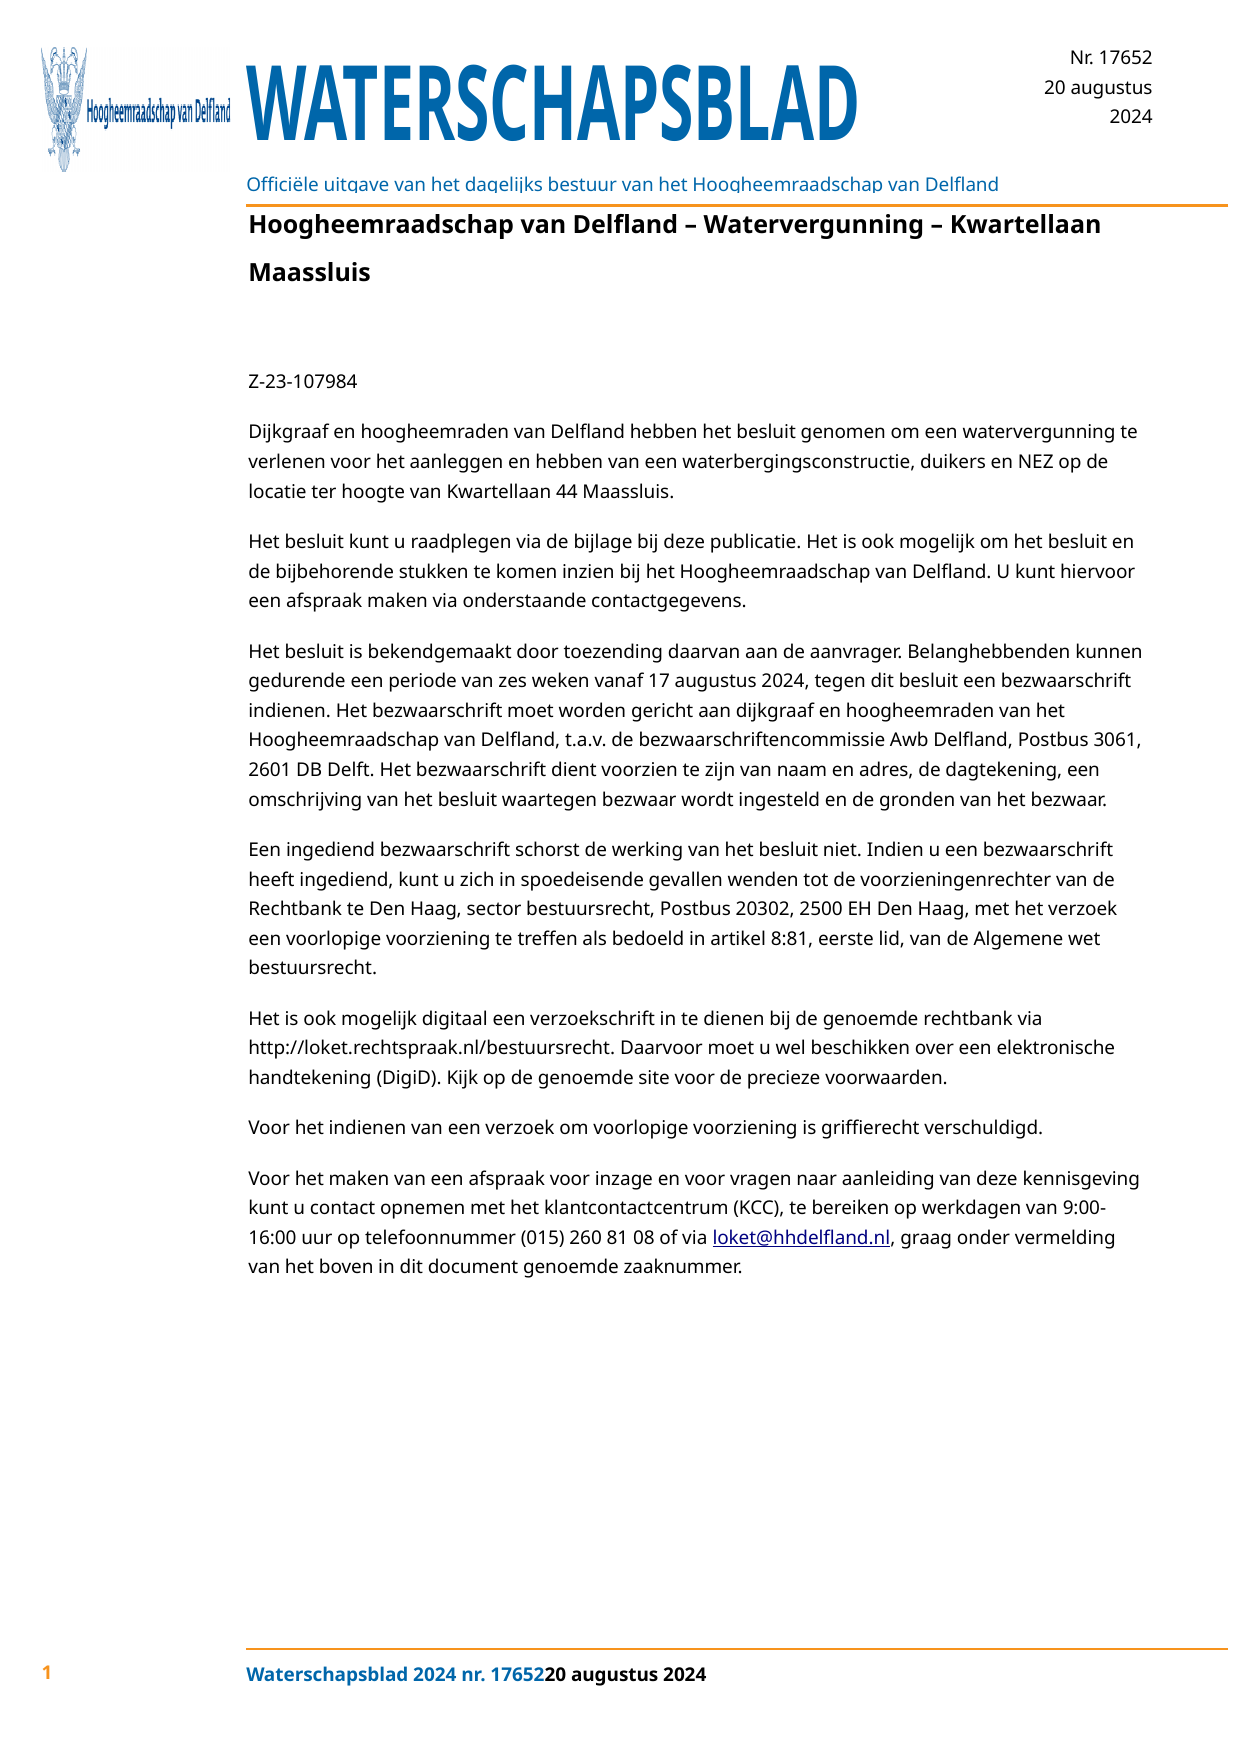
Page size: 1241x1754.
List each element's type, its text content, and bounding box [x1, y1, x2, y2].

text Voor het maken van een afspraak voor inzage en voor vragen naar aanleiding van deze kennisgeving kunt u contact opnemen met het klantcontactcentrum (KCC), te bereiken op werkdagen van 9:00-16:00 uur op telefoonnummer (015) 260 81 08 of via loket@hhdelfland.nl, graag onder vermelding van het boven in dit document genoemde zaaknummer. [248, 1165, 1152, 1279]
text Het besluit kunt u raadplegen via de bijlage bij deze publicatie. Het is ook mogelijk om het besluit en de bijbehorende stukken te komen inzien bij het Hoogheemraadschap van Delfland. U kunt hiervoor een afspraak maken via onderstaande contactgegevens. [248, 528, 1152, 613]
text Een ingediend bezwaarschrift schorst de werking van het besluit niet. Indien u een bezwaarschrift heeft ingediend, kunt u zich in spoedeisende gevallen wenden tot de voorzieningenrechter van de Rechtbank te Den Haag, sector bestuursrecht, Postbus 20302, 2500 EH Den Haag, met het verzoek een voorlopige voorziening te treffen als bedoeld in artikel 8:81, eerste lid, van de Algemene wet bestuursrecht. [248, 836, 1152, 980]
text Voor het indienen van een verzoek om voorlopige voorziening is griffierecht verschuldigd. [248, 1114, 1152, 1140]
text Z-23-107984 [248, 368, 1152, 394]
text Hoogheemraadschap van Delfland – Watervergunning – Kwartellaan Maassluis [248, 207, 1152, 288]
picture [41, 47, 231, 172]
text Het is ook mogelijk digitaal een verzoekschrift in te dienen bij de genoemde rechtbank via http://loket.rechtspraak.nl/bestuursrecht. Daarvoor moet u wel beschikken over een elektronische handtekening (DigiD). Kijk op de genoemde site voor de precieze voorwaarden. [248, 1005, 1152, 1090]
text Het besluit is bekendgemaakt door toezending daarvan aan de aanvrager. Belanghebbenden kunnen gedurende een periode van zes weken vanaf 17 augustus 2024, tegen dit besluit een bezwaarschrift indienen. Het bezwaarschrift moet worden gericht aan dijkgraaf en hoogheemraden van het Hoogheemraadschap van Delfland, t.a.v. de bezwaarschriftencommissie Awb Delfland, Postbus 3061, 2601 DB Delft. Het bezwaarschrift dient voorzien te zijn van naam en adres, de dagtekening, een omschrijving van het besluit waartegen bezwaar wordt ingesteld en de gronden van het bezwaar. [248, 638, 1152, 812]
text Dijkgraaf en hoogheemraden van Delfland hebben het besluit genomen om een watervergunning te verlenen voor het aanleggen en hebben van een waterbergingsconstructie, duikers en NEZ op de locatie ter hoogte van Kwartellaan 44 Maassluis. [248, 419, 1152, 504]
